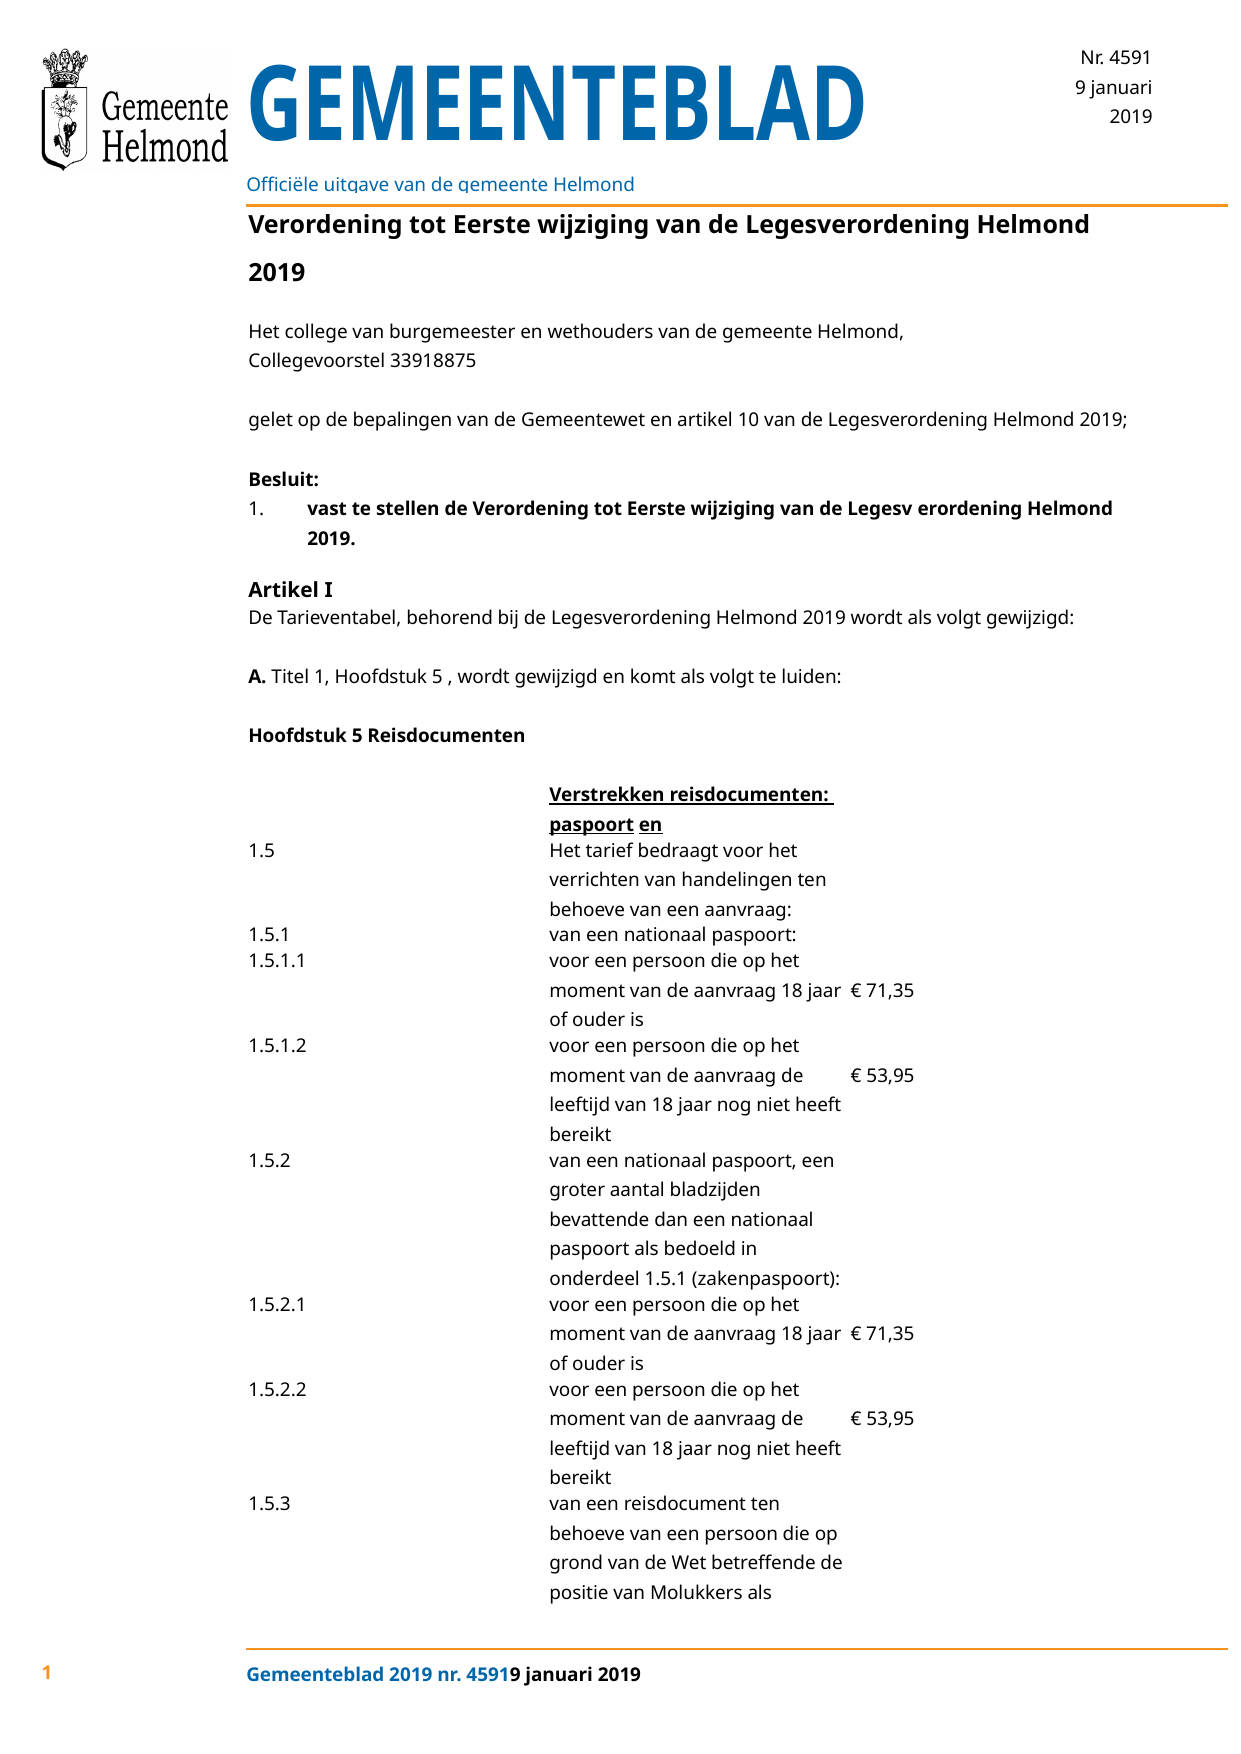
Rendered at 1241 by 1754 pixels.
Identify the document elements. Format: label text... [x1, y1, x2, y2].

table_cell voor een persoon die op het moment van de aanvraag 18 jaar of ouder is [549, 1291, 850, 1376]
text A. Titel 1, Hoofdstuk 5 , wordt gewijzigd en komt als volgt te luiden: [248, 663, 1152, 689]
table_cell 1.5.1.2 [248, 1032, 549, 1147]
table_cell 1.5.1.1 [248, 948, 549, 1032]
table_cell van een nationaal paspoort: [549, 922, 850, 947]
table_cell € 53,95 [850, 1032, 1152, 1147]
text gelet op de bepalingen van de Gemeentewet en artikel 10 van de Legesverordening Helmond 2019; [248, 407, 1152, 432]
table_header [248, 781, 549, 837]
table_cell [850, 922, 1152, 947]
text Besluit: [248, 466, 1152, 492]
table_cell 1.5.2 [248, 1147, 549, 1291]
text Het college van burgemeester en wethouders van de gemeente Helmond, [248, 318, 1152, 344]
table_header Verstrekken reisdocumenten: paspoort en [549, 781, 850, 837]
table_cell [850, 837, 1152, 922]
table_cell € 71,35 [850, 948, 1152, 1032]
text Collegevoorstel 33918875 [248, 347, 1152, 373]
table_cell 1.5.1 [248, 922, 549, 947]
text Artikel I [248, 575, 1152, 604]
table_cell € 53,95 [850, 1376, 1152, 1490]
text De Tarieventabel, behorend bij de Legesverordening Helmond 2019 wordt als volgt gewijzigd: [248, 604, 1152, 629]
table_cell € 71,35 [850, 1291, 1152, 1376]
table_cell voor een persoon die op het moment van de aanvraag 18 jaar of ouder is [549, 948, 850, 1032]
text Verordening tot Eerste wijziging van de Legesverordening Helmond 2019 [248, 207, 1152, 288]
table_cell 1.5.3 [248, 1490, 549, 1605]
list vast te stellen de Verordening tot Eerste wijziging van de Legesv erordening Helmond 2019. [248, 495, 1152, 551]
table_cell [850, 1147, 1152, 1291]
table_cell 1.5 [248, 837, 549, 922]
table_cell 1.5.2.2 [248, 1376, 549, 1490]
table_cell van een reisdocument ten behoeve van een persoon die op grond van de Wet betreffende de positie van Molukkers als [549, 1490, 850, 1605]
table_cell 1.5.2.1 [248, 1291, 549, 1376]
table_cell voor een persoon die op het moment van de aanvraag de leeftijd van 18 jaar nog niet heeft bereikt [549, 1376, 850, 1490]
table_header [850, 781, 1152, 837]
table_cell van een nationaal paspoort, een groter aantal bladzijden bevattende dan een nationaal paspoort als bedoeld in onderdeel 1.5.1 (zakenpaspoort): [549, 1147, 850, 1291]
table_cell voor een persoon die op het moment van de aanvraag de leeftijd van 18 jaar nog niet heeft bereikt [549, 1032, 850, 1147]
table_cell [850, 1490, 1152, 1605]
picture [41, 47, 231, 172]
text Hoofdstuk 5 Reisdocumenten [248, 722, 1152, 748]
table_cell Het tarief bedraagt voor het verrichten van handelingen ten behoeve van een aanvraag: [549, 837, 850, 922]
